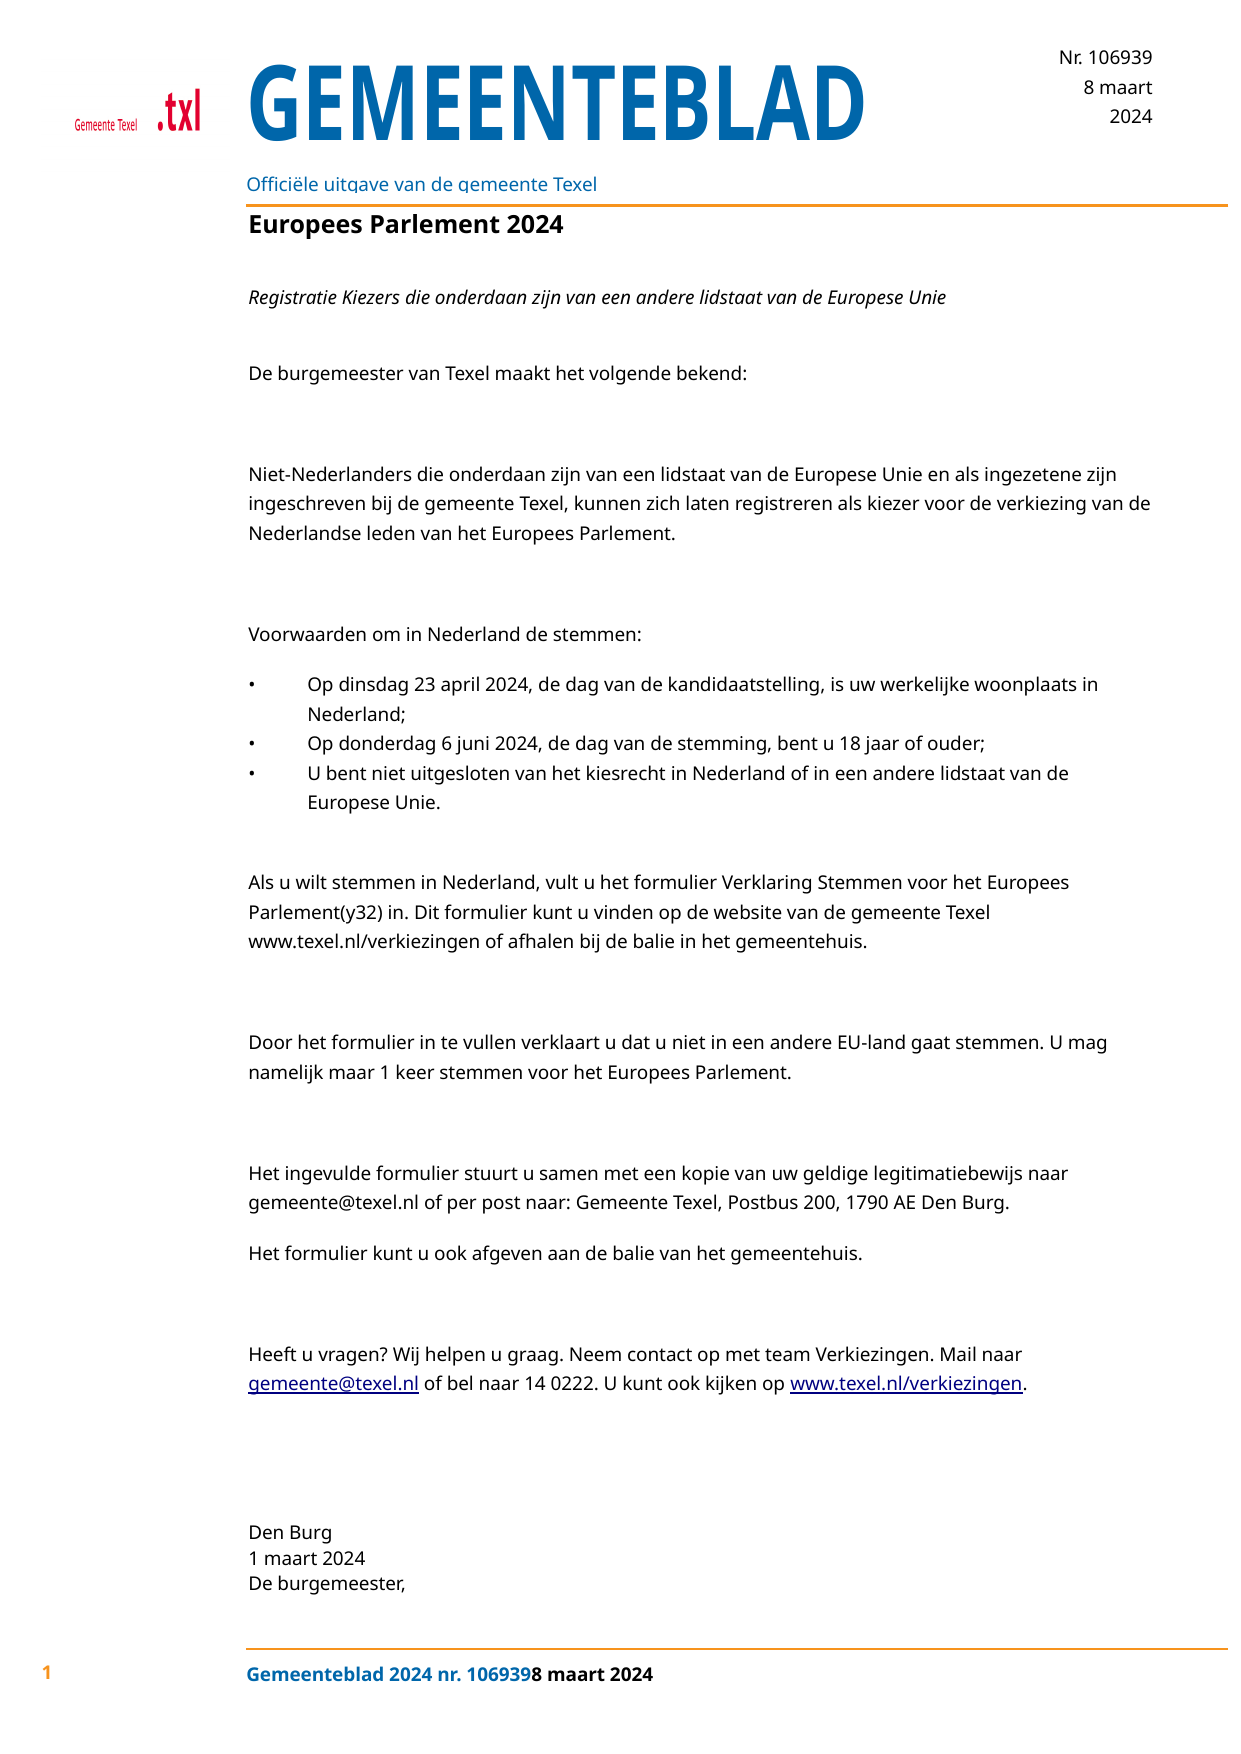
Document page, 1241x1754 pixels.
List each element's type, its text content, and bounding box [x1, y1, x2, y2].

text De burgemeester van Texel maakt het volgende bekend: [248, 360, 1152, 386]
text Registratie Kiezers die onderdaan zijn van een andere lidstaat van de Europese Unie [248, 284, 1152, 309]
text Het formulier kunt u ook afgeven aan de balie van het gemeentehuis. [248, 1240, 1152, 1266]
text Europees Parlement 2024 [248, 207, 1152, 241]
list Op donderdag 6 juni 2024, de dag van de stemming, bent u 18 jaar of ouder; [248, 730, 1152, 756]
text Door het formulier in te vullen verklaart u dat u niet in een andere EU-land gaat stemmen. U mag namelijk maar 1 keer stemmen voor het Europees Parlement. [248, 1029, 1152, 1085]
text Als u wilt stemmen in Nederland, vult u het formulier Verklaring Stemmen voor het Europees Parlement(y32) in. Dit formulier kunt u vinden op de website van de gemeente Texel www.texel.nl/verkiezingen of afhalen bij de balie in het gemeentehuis. [248, 869, 1152, 954]
text Heeft u vragen? Wij helpen u graag. Neem contact op met team Verkiezingen. Mail naar gemeente@texel.nl of bel naar 14 0222. U kunt ook kijken op www.texel.nl/verkiezingen. [248, 1341, 1152, 1396]
list Op dinsdag 23 april 2024, de dag van de kandidaatstelling, is uw werkelijke woonplaats in Nederland; [248, 671, 1152, 727]
text De burgemeester, [248, 1571, 1152, 1596]
list U bent niet uitgesloten van het kiesrecht in Nederland of in een andere lidstaat van de Europese Unie. [248, 760, 1152, 815]
picture [41, 47, 231, 172]
text Den Burg [248, 1519, 1152, 1545]
text Niet-Nederlanders die onderdaan zijn van een lidstaat van de Europese Unie en als ingezetene zijn ingeschreven bij de gemeente Texel, kunnen zich laten registreren als kiezer voor de verkiezing van de Nederlandse leden van het Europees Parlement. [248, 461, 1152, 546]
text 1 maart 2024 [248, 1545, 1152, 1571]
text Het ingevulde formulier stuurt u samen met een kopie van uw geldige legitimatiebewijs naar gemeente@texel.nl of per post naar: Gemeente Texel, Postbus 200, 1790 AE Den Burg. [248, 1160, 1152, 1215]
text Voorwaarden om in Nederland de stemmen: [248, 621, 1152, 647]
